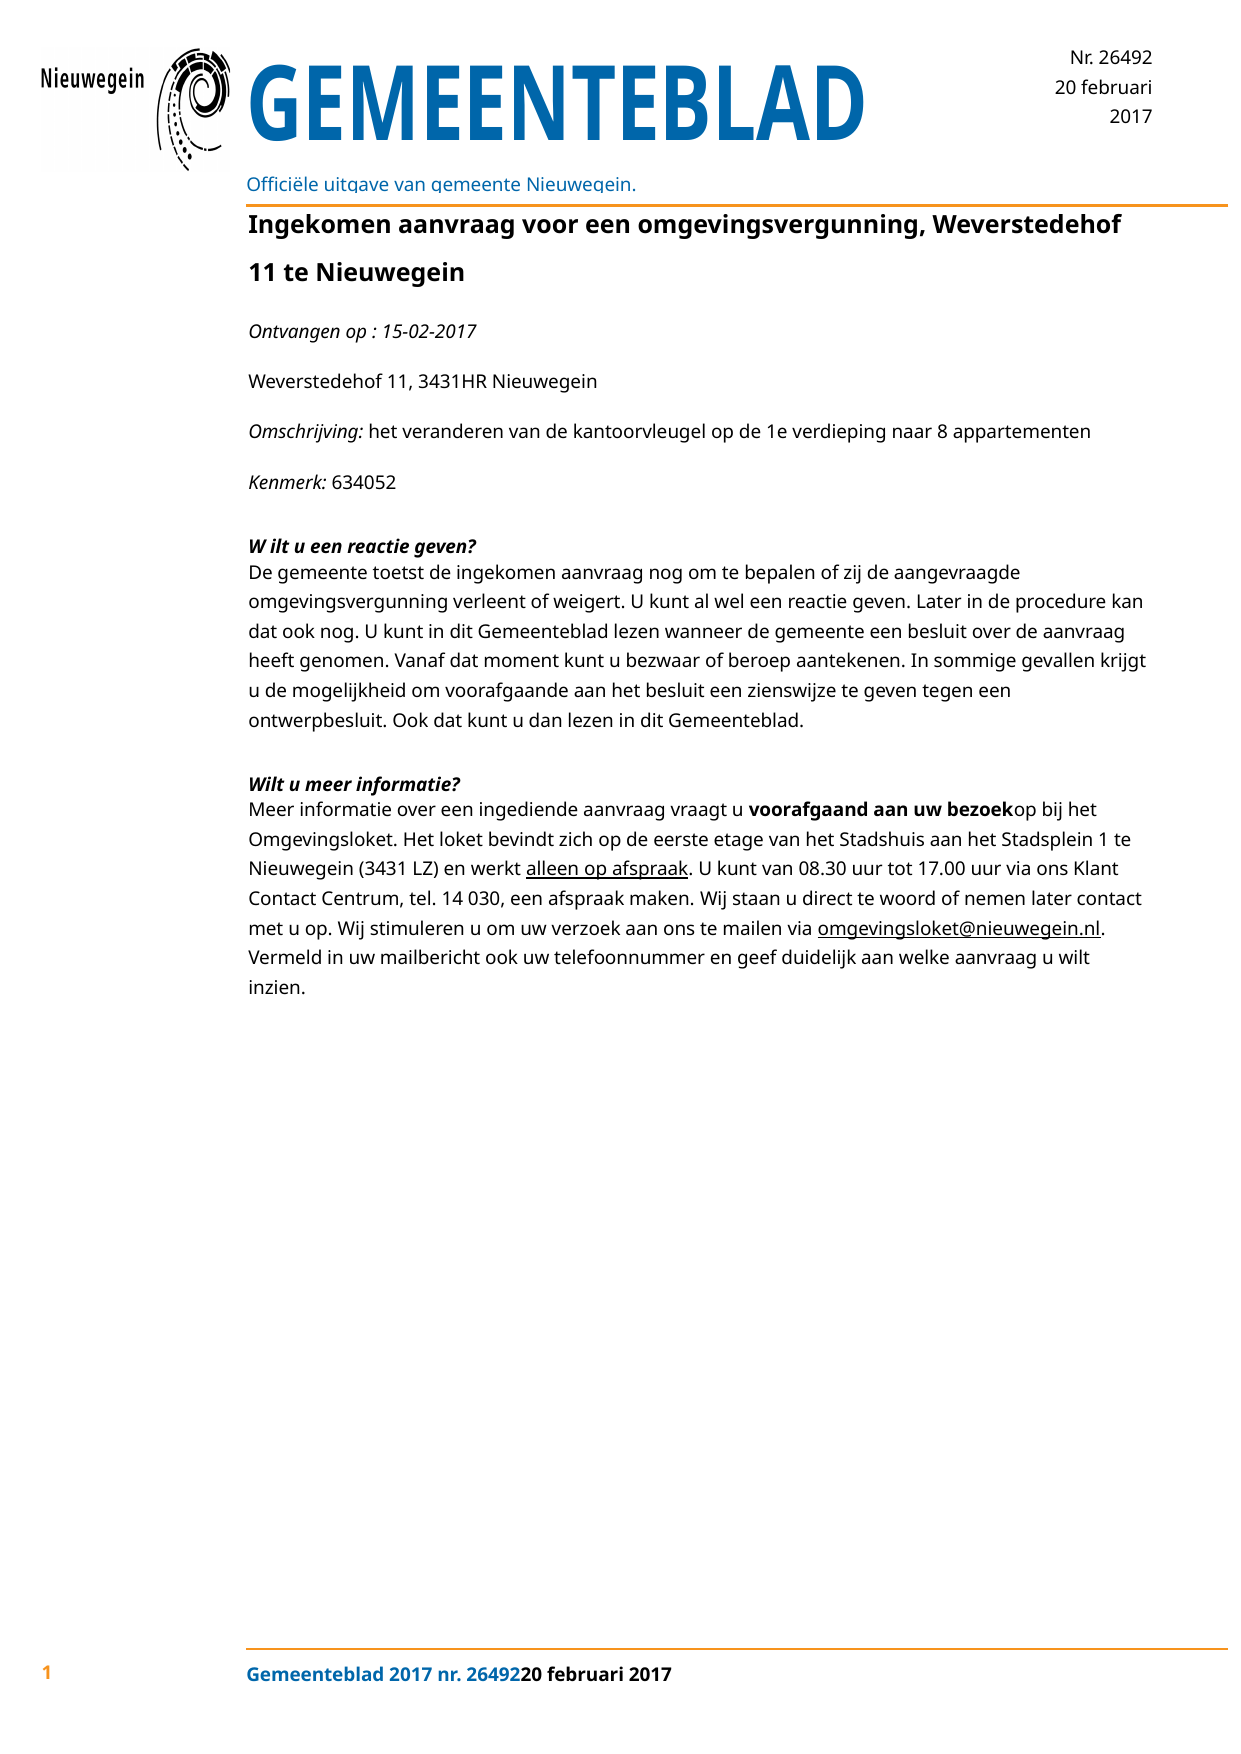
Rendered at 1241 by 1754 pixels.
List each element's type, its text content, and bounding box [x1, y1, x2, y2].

text Ontvangen op : 15-02-2017 [248, 318, 1152, 344]
text Ingekomen aanvraag voor een omgevingsvergunning, Weverstedehof 11 te Nieuwegein [248, 207, 1152, 288]
text Omschrijving: het veranderen van de kantoorvleugel op de 1e verdieping naar 8 appartementen [248, 419, 1152, 444]
text Kenmerk: 634052 [248, 469, 1152, 495]
text Meer informatie over een ingediende aanvraag vraagt u voorafgaand aan uw bezoekop bij het Omgevingsloket. Het loket bevindt zich op de eerste etage van het Stadshuis aan het Stadsplein 1 te Nieuwegein (3431 LZ) en werkt alleen op afspraak. U kunt van 08.30 uur tot 17.00 uur via ons Klant Contact Centrum, tel. 14 030, een afspraak maken. Wij staan u direct te woord of nemen later contact met u op. Wij stimuleren u om uw verzoek aan ons te mailen via omgevingsloket@nieuwegein.nl. Vermeld in uw mailbericht ook uw telefoonnummer en geef duidelijk aan welke aanvraag u wilt inzien. [248, 796, 1152, 1000]
text De gemeente toetst de ingekomen aanvraag nog om te bepalen of zij de aangevraagde omgevingsvergunning verleent of weigert. U kunt al wel een reactie geven. Later in de procedure kan dat ook nog. U kunt in dit Gemeenteblad lezen wanneer de gemeente een besluit over de aanvraag heeft genomen. Vanaf dat moment kunt u bezwaar of beroep aantekenen. In sommige gevallen krijgt u de mogelijkheid om voorafgaande aan het besluit een zienswijze te geven tegen een ontwerpbesluit. Ook dat kunt u dan lezen in dit Gemeenteblad. [248, 559, 1152, 732]
text W ilt u een reactie geven? [248, 533, 1152, 559]
text Wilt u meer informatie? [248, 771, 1152, 796]
text Weverstedehof 11, 3431HR Nieuwegein [248, 368, 1152, 394]
picture [41, 47, 231, 172]
